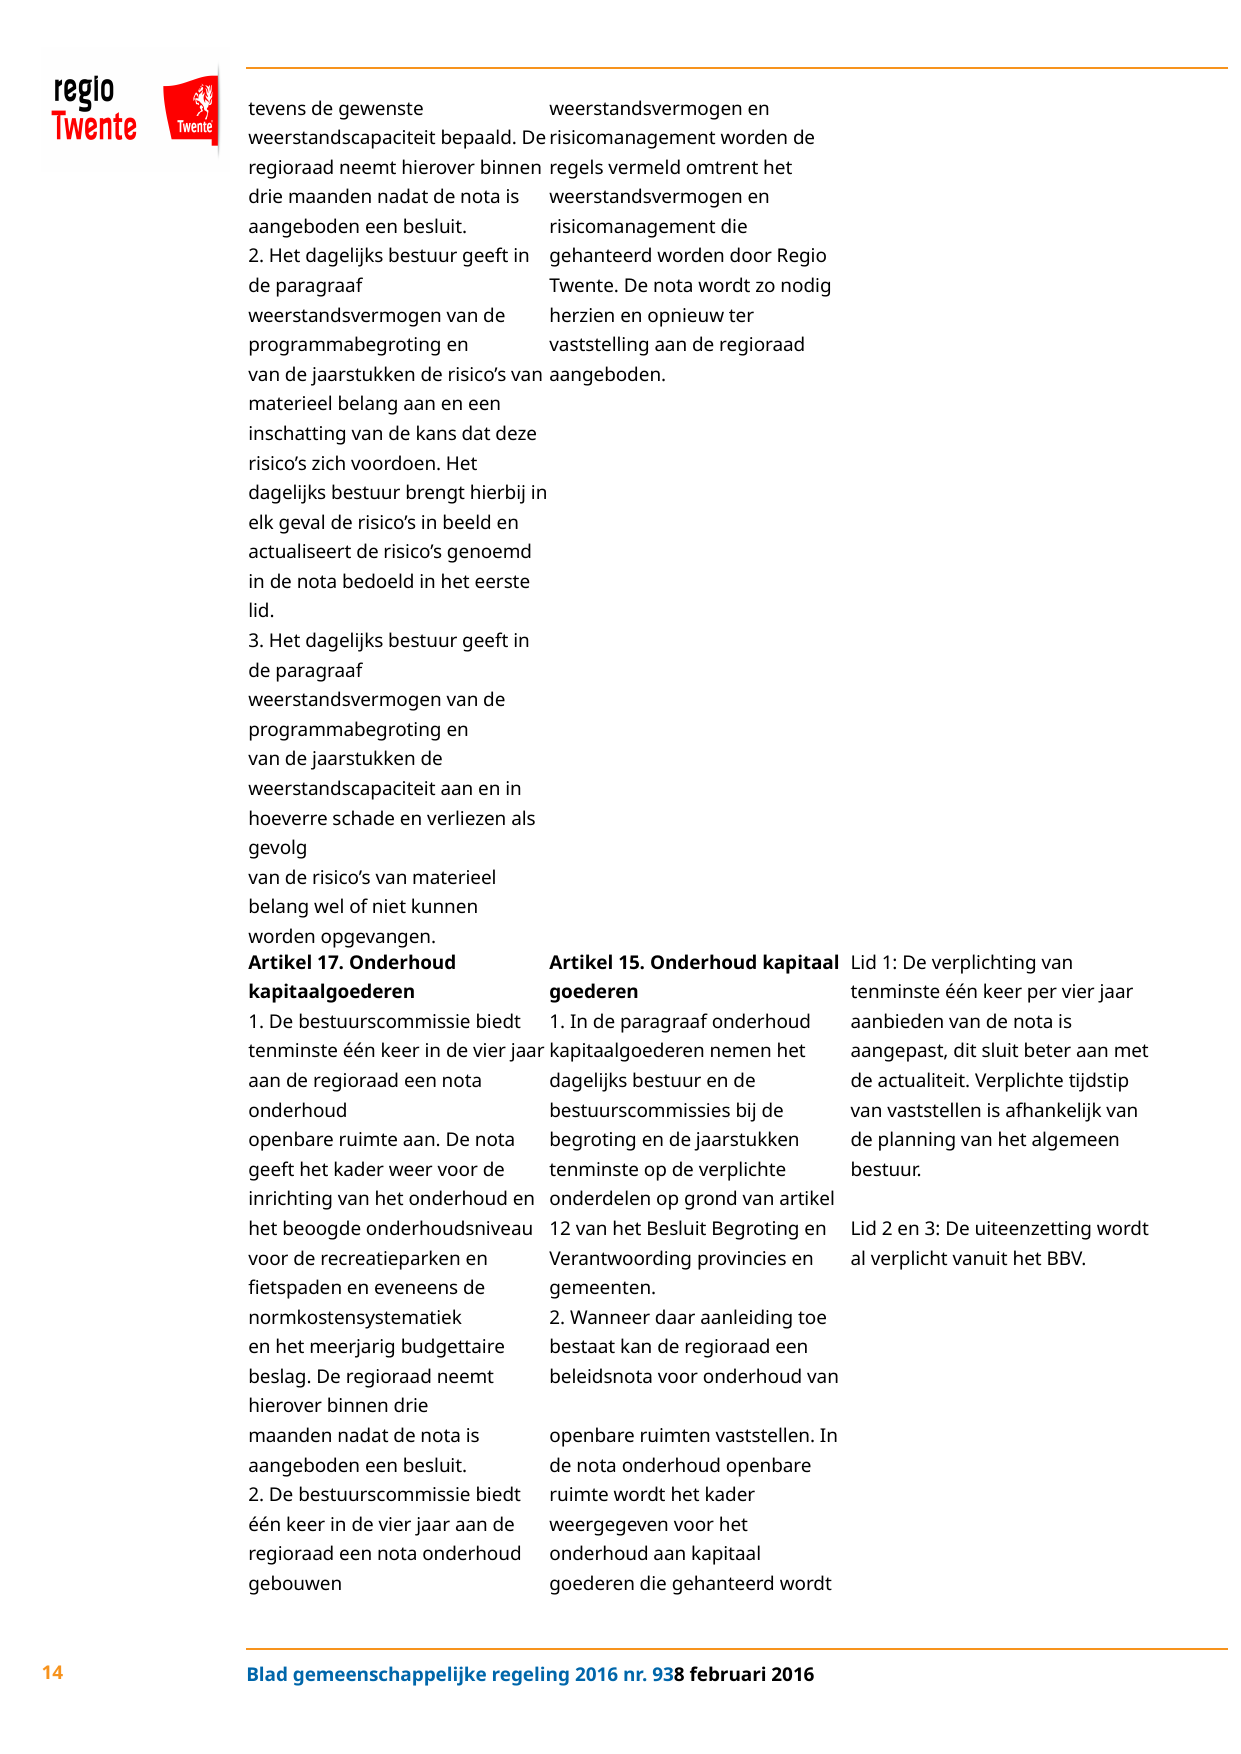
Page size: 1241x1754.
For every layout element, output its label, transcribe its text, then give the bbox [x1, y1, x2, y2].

table_cell Artikel 15. Onderhoud kapitaal goederen 1. In de paragraaf onderhoud kapitaalgoederen nemen het dagelijks bestuur en de bestuurscommissies bij de begroting en de jaarstukken tenminste op de verplichte onderdelen op grond van artikel 12 van het Besluit Begroting en Verantwoording provincies en gemeenten. 2. Wanneer daar aanleiding toe bestaat kan de regioraad een beleidsnota voor onderhoud van openbare ruimten vaststellen. In de nota onderhoud openbare ruimte wordt het kader weergegeven voor het onderhoud aan kapitaal goederen die gehanteerd wordt [549, 949, 850, 1596]
table_cell Lid 1: De verplichting van tenminste één keer per vier jaar aanbieden van de nota is aangepast, dit sluit beter aan met de actualiteit. Verplichte tijdstip van vaststellen is afhankelijk van de planning van het algemeen bestuur. Lid 2 en 3: De uiteenzetting wordt al verplicht vanuit het BBV. [850, 949, 1152, 1596]
table_cell tevens de gewenste weerstandscapaciteit bepaald. De regioraad neemt hierover binnen drie maanden nadat de nota is aangeboden een besluit. 2. Het dagelijks bestuur geeft in de paragraaf weerstandsvermogen van de programmabegroting en van de jaarstukken de risico’s van materieel belang aan en een inschatting van de kans dat deze risico’s zich voordoen. Het dagelijks bestuur brengt hierbij in elk geval de risico’s in beeld en actualiseert de risico’s genoemd in de nota bedoeld in het eerste lid. 3. Het dagelijks bestuur geeft in de paragraaf weerstandsvermogen van de programmabegroting en van de jaarstukken de weerstandscapaciteit aan en in hoeverre schade en verliezen als gevolg van de risico’s van materieel belang wel of niet kunnen worden opgevangen. [248, 95, 549, 949]
picture [41, 47, 231, 172]
table_cell weerstandsvermogen en risicomanagement worden de regels vermeld omtrent het weerstandsvermogen en risicomanagement die gehanteerd worden door Regio Twente. De nota wordt zo nodig herzien en opnieuw ter vaststelling aan de regioraad aangeboden. [549, 95, 850, 949]
table_cell [850, 95, 1152, 949]
table_cell Artikel 17. Onderhoud kapitaalgoederen 1. De bestuurscommissie biedt tenminste één keer in de vier jaar aan de regioraad een nota onderhoud openbare ruimte aan. De nota geeft het kader weer voor de inrichting van het onderhoud en het beoogde onderhoudsniveau voor de recreatieparken en fietspaden en eveneens de normkostensystematiek en het meerjarig budgettaire beslag. De regioraad neemt hierover binnen drie maanden nadat de nota is aangeboden een besluit. 2. De bestuurscommissie biedt één keer in de vier jaar aan de regioraad een nota onderhoud gebouwen [248, 949, 549, 1596]
